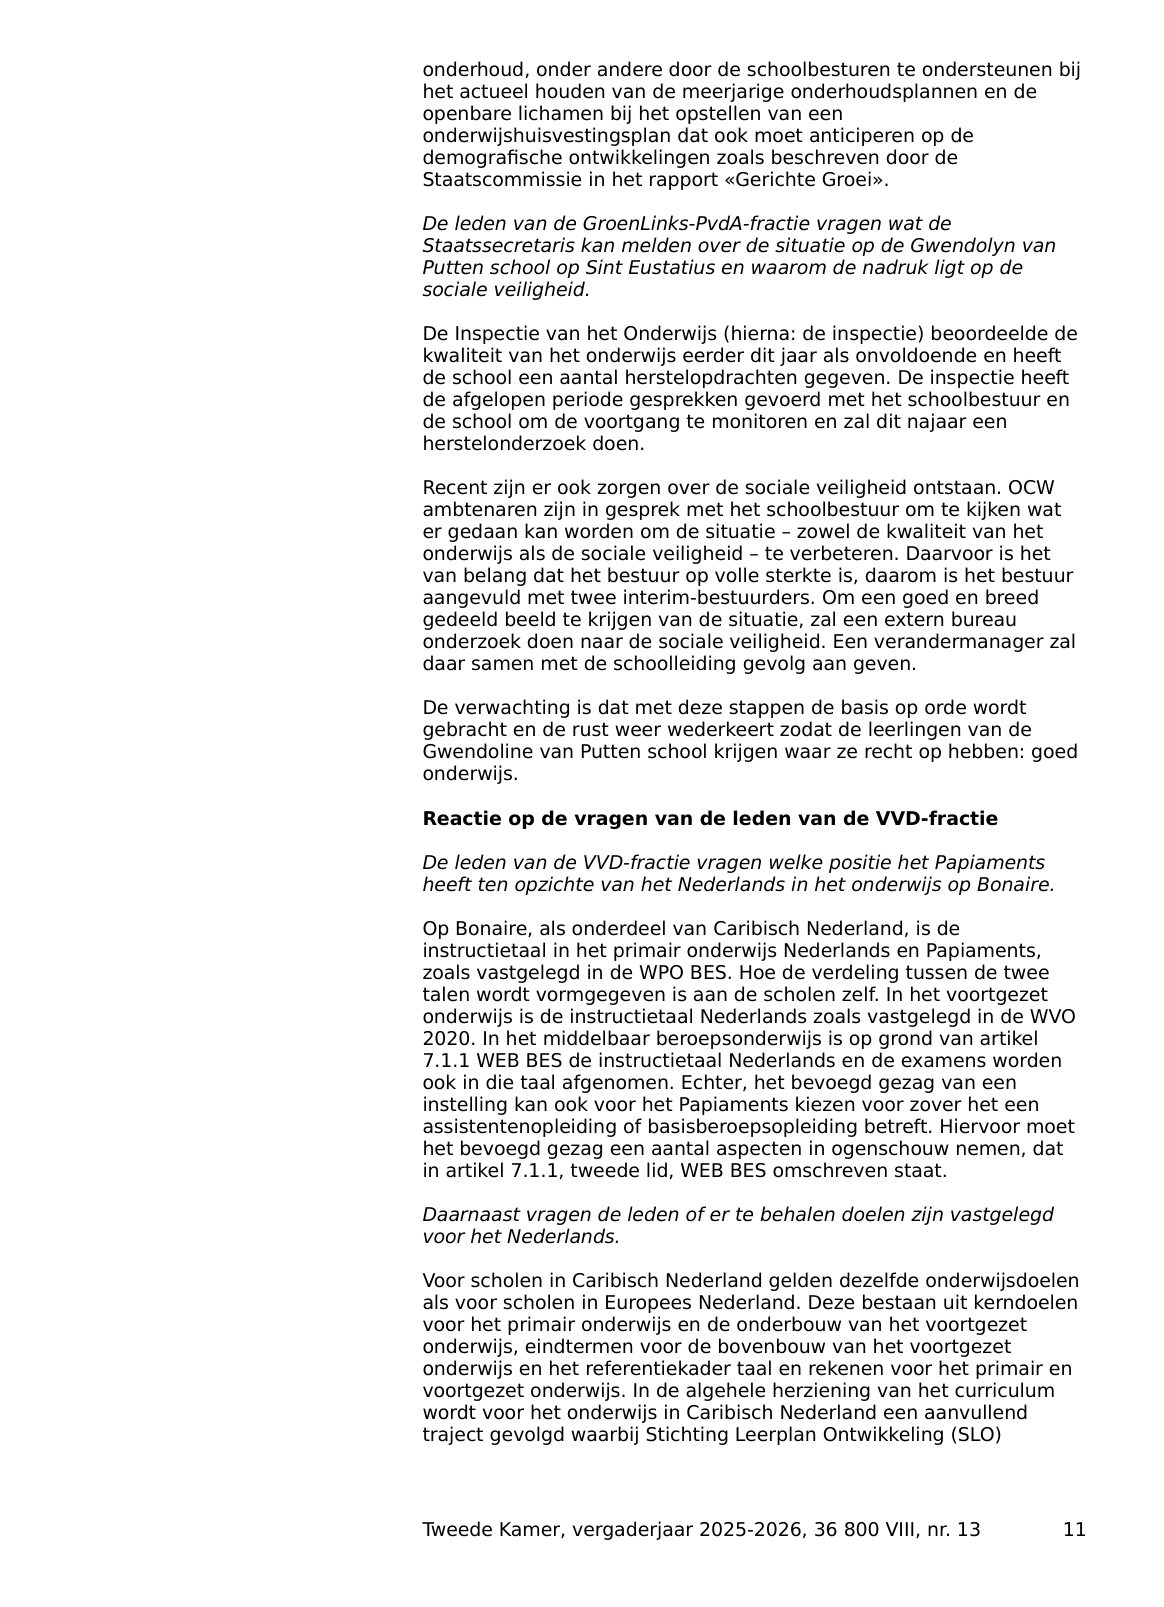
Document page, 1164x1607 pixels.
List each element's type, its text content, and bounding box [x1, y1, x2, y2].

text De Inspectie van het Onderwijs (hierna: de inspectie) beoordeelde de kwaliteit van het onderwijs eerder dit jaar als onvoldoende en heeft de school een aantal herstelopdrachten gegeven. De inspectie heeft de afgelopen periode gesprekken gevoerd met het schoolbestuur en de school om de voortgang te monitoren en zal dit najaar een herstelonderzoek doen. [422, 323, 1087, 455]
text Daarnaast vragen de leden of er te behalen doelen zijn vastgelegd voor het Nederlands. [422, 1204, 1087, 1248]
subtitle Reactie op de vragen van de leden van de VVD-fractie [422, 807, 1087, 829]
text Op Bonaire, als onderdeel van Caribisch Nederland, is de instructietaal in het primair onderwijs Nederlands en Papiaments, zoals vastgelegd in de WPO BES. Hoe de verdeling tussen de twee talen wordt vormgegeven is aan de scholen zelf. In het voortgezet onderwijs is de instructietaal Nederlands zoals vastgelegd in de WVO 2020. In het middelbaar beroepsonderwijs is op grond van artikel 7.1.1 WEB BES de instructietaal Nederlands en de examens worden ook in die taal afgenomen. Echter, het bevoegd gezag van een instelling kan ook voor het Papiaments kiezen voor zover het een assistentenopleiding of basisberoepsopleiding betreft. Hiervoor moet het bevoegd gezag een aantal aspecten in ogenschouw nemen, dat in artikel 7.1.1, tweede lid, WEB BES omschreven staat. [422, 918, 1087, 1181]
text Voor scholen in Caribisch Nederland gelden dezelfde onderwijsdoelen als voor scholen in Europees Nederland. Deze bestaan uit kerndoelen voor het primair onderwijs en de onderbouw van het voortgezet onderwijs, eindtermen voor de bovenbouw van het voortgezet onderwijs en het referentiekader taal en rekenen voor het primair en voortgezet onderwijs. In de algehele herziening van het curriculum wordt voor het onderwijs in Caribisch Nederland een aanvullend traject gevolgd waarbij Stichting Leerplan Ontwikkeling (SLO) [422, 1270, 1087, 1446]
text De leden van de GroenLinks-PvdA-fractie vragen wat de Staatssecretaris kan melden over de situatie op de Gwendolyn van Putten school op Sint Eustatius en waarom de nadruk ligt op de sociale veiligheid. [422, 213, 1087, 301]
text De verwachting is dat met deze stappen de basis op orde wordt gebracht en de rust weer wederkeert zodat de leerlingen van de Gwendoline van Putten school krijgen waar ze recht op hebben: goed onderwijs. [422, 697, 1087, 785]
text Recent zijn er ook zorgen over de sociale veiligheid ontstaan. OCW ambtenaren zijn in gesprek met het schoolbestuur om te kijken wat er gedaan kan worden om de situatie – zowel de kwaliteit van het onderwijs als de sociale veiligheid – te verbeteren. Daarvoor is het van belang dat het bestuur op volle sterkte is, daarom is het bestuur aangevuld met twee interim-bestuurders. Om een goed en breed gedeeld beeld te krijgen van de situatie, zal een extern bureau onderzoek doen naar de sociale veiligheid. Een verandermanager zal daar samen met de schoolleiding gevolg aan geven. [422, 477, 1087, 675]
text De leden van de VVD-fractie vragen welke positie het Papiaments heeft ten opzichte van het Nederlands in het onderwijs op Bonaire. [422, 852, 1087, 896]
text onderhoud, onder andere door de schoolbesturen te ondersteunen bij het actueel houden van de meerjarige onderhoudsplannen en de openbare lichamen bij het opstellen van een onderwijshuisvestingsplan dat ook moet anticiperen op de demografische ontwikkelingen zoals beschreven door de Staatscommissie in het rapport «Gerichte Groei». [422, 59, 1087, 191]
